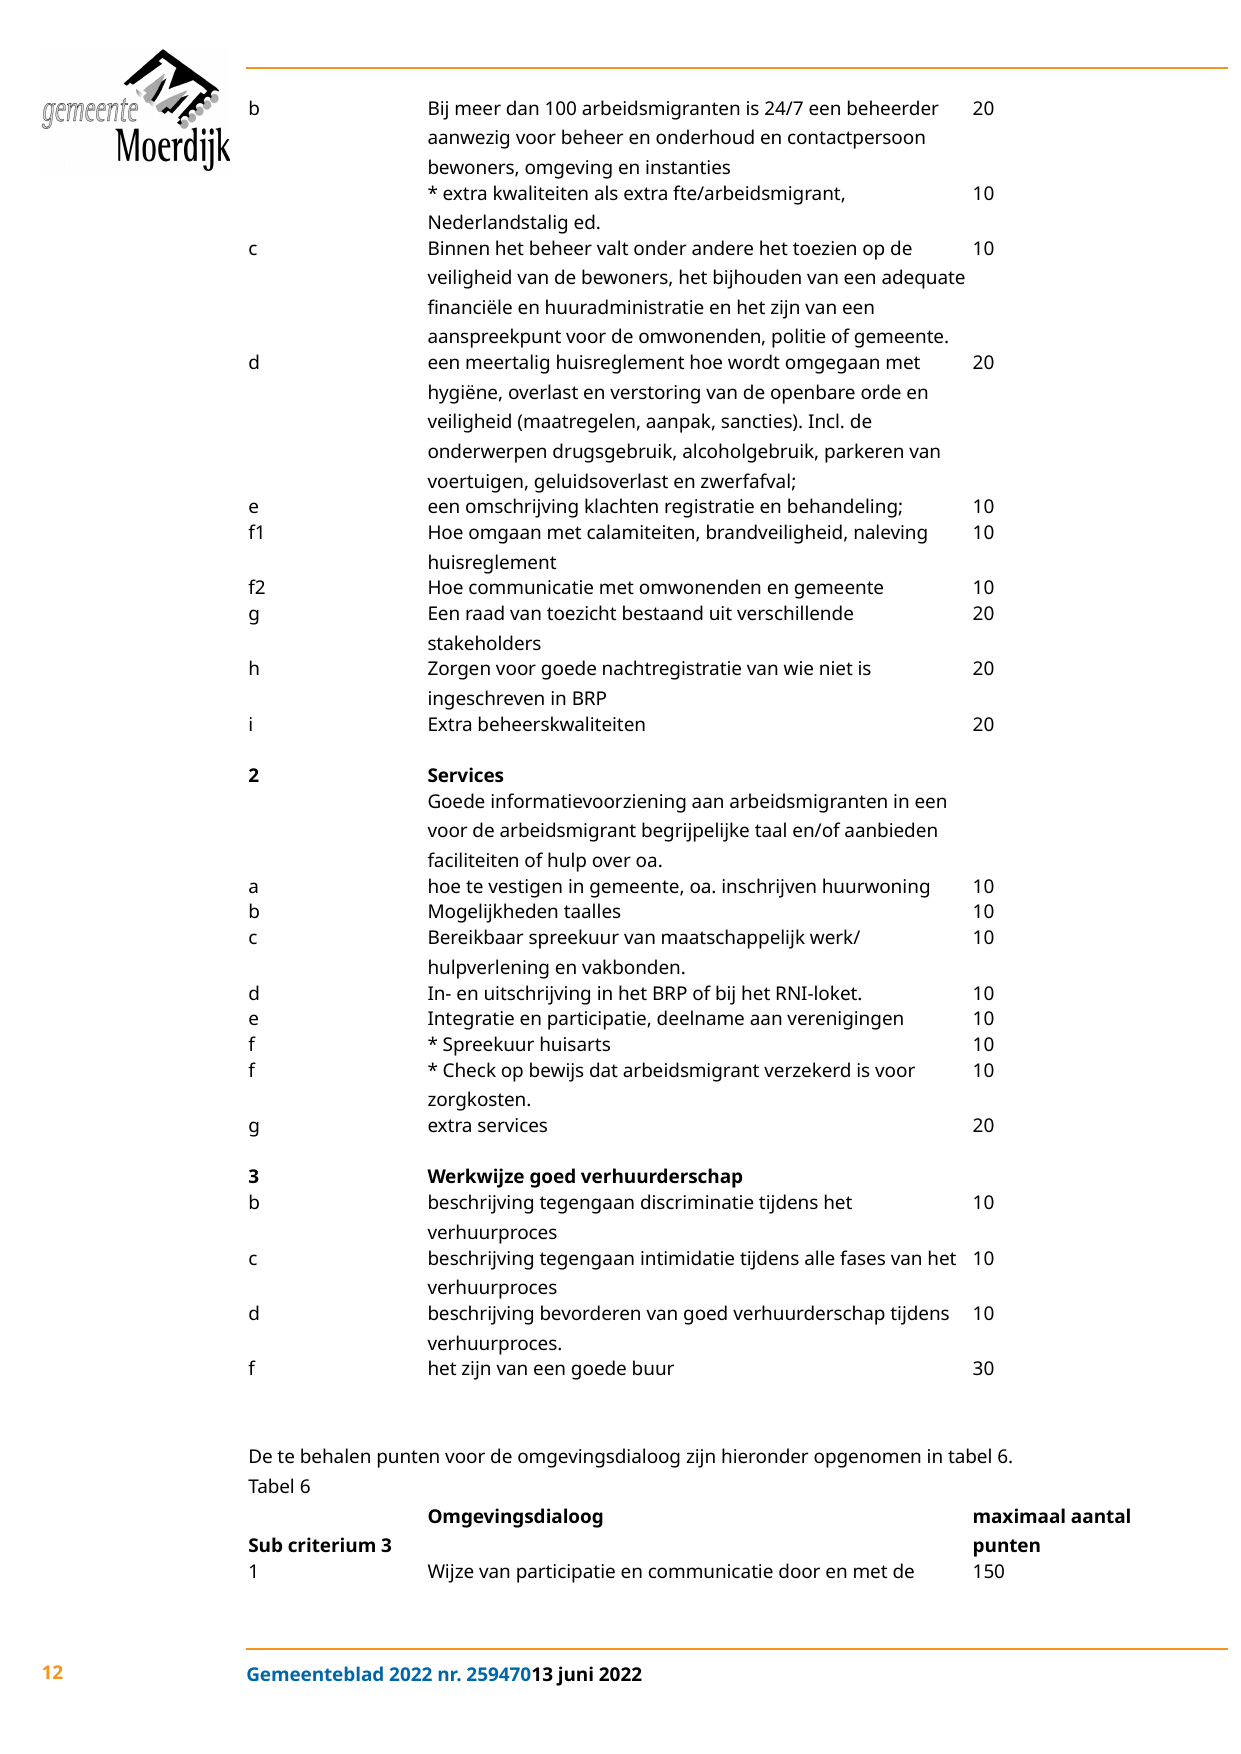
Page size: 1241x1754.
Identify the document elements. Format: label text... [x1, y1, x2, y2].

table_cell 10 [973, 1031, 1152, 1057]
table_cell c [248, 235, 427, 349]
table_cell 150 [973, 1558, 1152, 1584]
table_cell 10 [973, 575, 1152, 600]
table_cell [248, 180, 427, 235]
table_cell e [248, 1006, 427, 1031]
table_cell f [248, 1355, 427, 1381]
table_cell [248, 788, 427, 873]
table_cell e [248, 494, 427, 519]
table_cell b [248, 95, 427, 180]
table_cell 20 [973, 1112, 1152, 1138]
table_cell [973, 1138, 1152, 1164]
table_cell In- en uitschrijving in het BRP of bij het RNI-loket. [427, 980, 972, 1006]
table_header maximaal aantal punten [973, 1503, 1152, 1558]
table_cell * Spreekuur huisarts [427, 1031, 972, 1057]
table_cell d [248, 1300, 427, 1355]
table_cell 20 [973, 656, 1152, 711]
table_cell Wijze van participatie en communicatie door en met de [427, 1558, 972, 1584]
table_cell 2 [248, 763, 427, 788]
table_cell f [248, 1057, 427, 1112]
table_cell beschrijving tegengaan discriminatie tijdens het verhuurproces [427, 1190, 972, 1245]
table_cell 30 [973, 1355, 1152, 1381]
table_header Sub criterium 3 [248, 1503, 427, 1558]
table_cell 10 [973, 180, 1152, 235]
table_cell f [248, 1031, 427, 1057]
table_cell c [248, 1245, 427, 1300]
table_cell Mogelijkheden taalles [427, 899, 972, 924]
table_cell 1 [248, 1558, 427, 1584]
table_cell [973, 1164, 1152, 1189]
table_cell een omschrijving klachten registratie en behandeling; [427, 494, 972, 519]
table_cell 10 [973, 494, 1152, 519]
table_cell beschrijving bevorderen van goed verhuurderschap tijdens verhuurproces. [427, 1300, 972, 1355]
table_cell h [248, 656, 427, 711]
table_cell [427, 1138, 972, 1164]
table_cell i [248, 711, 427, 737]
table_cell d [248, 350, 427, 493]
table_cell 10 [973, 1245, 1152, 1300]
table_cell Hoe communicatie met omwonenden en gemeente [427, 575, 972, 600]
table_cell 3 [248, 1164, 427, 1189]
table_cell * Check op bewijs dat arbeidsmigrant verzekerd is voor zorgkosten. [427, 1057, 972, 1112]
table_cell [973, 763, 1152, 788]
table_cell 10 [973, 519, 1152, 574]
table_cell Services [427, 763, 972, 788]
table_cell Goede informatievoorziening aan arbeidsmigranten in een voor de arbeidsmigrant begrijpelijke taal en/of aanbieden faciliteiten of hulp over oa. [427, 788, 972, 873]
table_cell [427, 737, 972, 762]
table_cell Integratie en participatie, deelname aan verenigingen [427, 1006, 972, 1031]
table_cell [973, 737, 1152, 762]
table_cell * extra kwaliteiten als extra fte/arbeidsmigrant, Nederlandstalig ed. [427, 180, 972, 235]
table_cell [973, 788, 1152, 873]
table_cell b [248, 1190, 427, 1245]
table_cell het zijn van een goede buur [427, 1355, 972, 1381]
table_cell 10 [973, 925, 1152, 980]
table_cell a [248, 873, 427, 899]
table_cell extra services [427, 1112, 972, 1138]
table_cell Extra beheerskwaliteiten [427, 711, 972, 737]
table_cell g [248, 600, 427, 656]
table_cell [248, 1138, 427, 1164]
table_cell 10 [973, 1006, 1152, 1031]
table_cell 10 [973, 980, 1152, 1006]
table_cell 10 [973, 1190, 1152, 1245]
table_cell Werkwijze goed verhuurderschap [427, 1164, 972, 1189]
table_cell 20 [973, 600, 1152, 656]
table_cell Bij meer dan 100 arbeidsmigranten is 24/7 een beheerder aanwezig voor beheer en onderhoud en contactpersoon bewoners, omgeving en instanties [427, 95, 972, 180]
table_cell Een raad van toezicht bestaand uit verschillende stakeholders [427, 600, 972, 656]
picture [41, 47, 231, 172]
table_cell 20 [973, 350, 1152, 493]
table_cell 10 [973, 899, 1152, 924]
table_cell Zorgen voor goede nachtregistratie van wie niet is ingeschreven in BRP [427, 656, 972, 711]
table_cell g [248, 1112, 427, 1138]
table_cell 10 [973, 1300, 1152, 1355]
table_cell 20 [973, 95, 1152, 180]
table_header Omgevingsdialoog [427, 1503, 972, 1558]
table_cell beschrijving tegengaan intimidatie tijdens alle fases van het verhuurproces [427, 1245, 972, 1300]
table_cell Bereikbaar spreekuur van maatschappelijk werk/ hulpverlening en vakbonden. [427, 925, 972, 980]
table_cell b [248, 899, 427, 924]
table_cell f1 [248, 519, 427, 574]
table_cell f2 [248, 575, 427, 600]
table_cell 10 [973, 873, 1152, 899]
table_cell 10 [973, 235, 1152, 349]
table_cell Hoe omgaan met calamiteiten, brandveiligheid, naleving huisreglement [427, 519, 972, 574]
table_cell een meertalig huisreglement hoe wordt omgegaan met hygiëne, overlast en verstoring van de openbare orde en veiligheid (maatregelen, aanpak, sancties). Incl. de onderwerpen drugsgebruik, alcoholgebruik, parkeren van voertuigen, geluidsoverlast en zwerfafval; [427, 350, 972, 493]
table_cell hoe te vestigen in gemeente, oa. inschrijven huurwoning [427, 873, 972, 899]
table_cell 10 [973, 1057, 1152, 1112]
table_cell 20 [973, 711, 1152, 737]
table_cell [248, 737, 427, 762]
text De te behalen punten voor de omgevingsdialoog zijn hieronder opgenomen in tabel 6. [248, 1443, 1152, 1469]
text Tabel 6 [248, 1473, 1152, 1499]
table_cell Binnen het beheer valt onder andere het toezien op de veiligheid van de bewoners, het bijhouden van een adequate financiële en huuradministratie en het zijn van een aanspreekpunt voor de omwonenden, politie of gemeente. [427, 235, 972, 349]
table_cell d [248, 980, 427, 1006]
table_cell c [248, 925, 427, 980]
